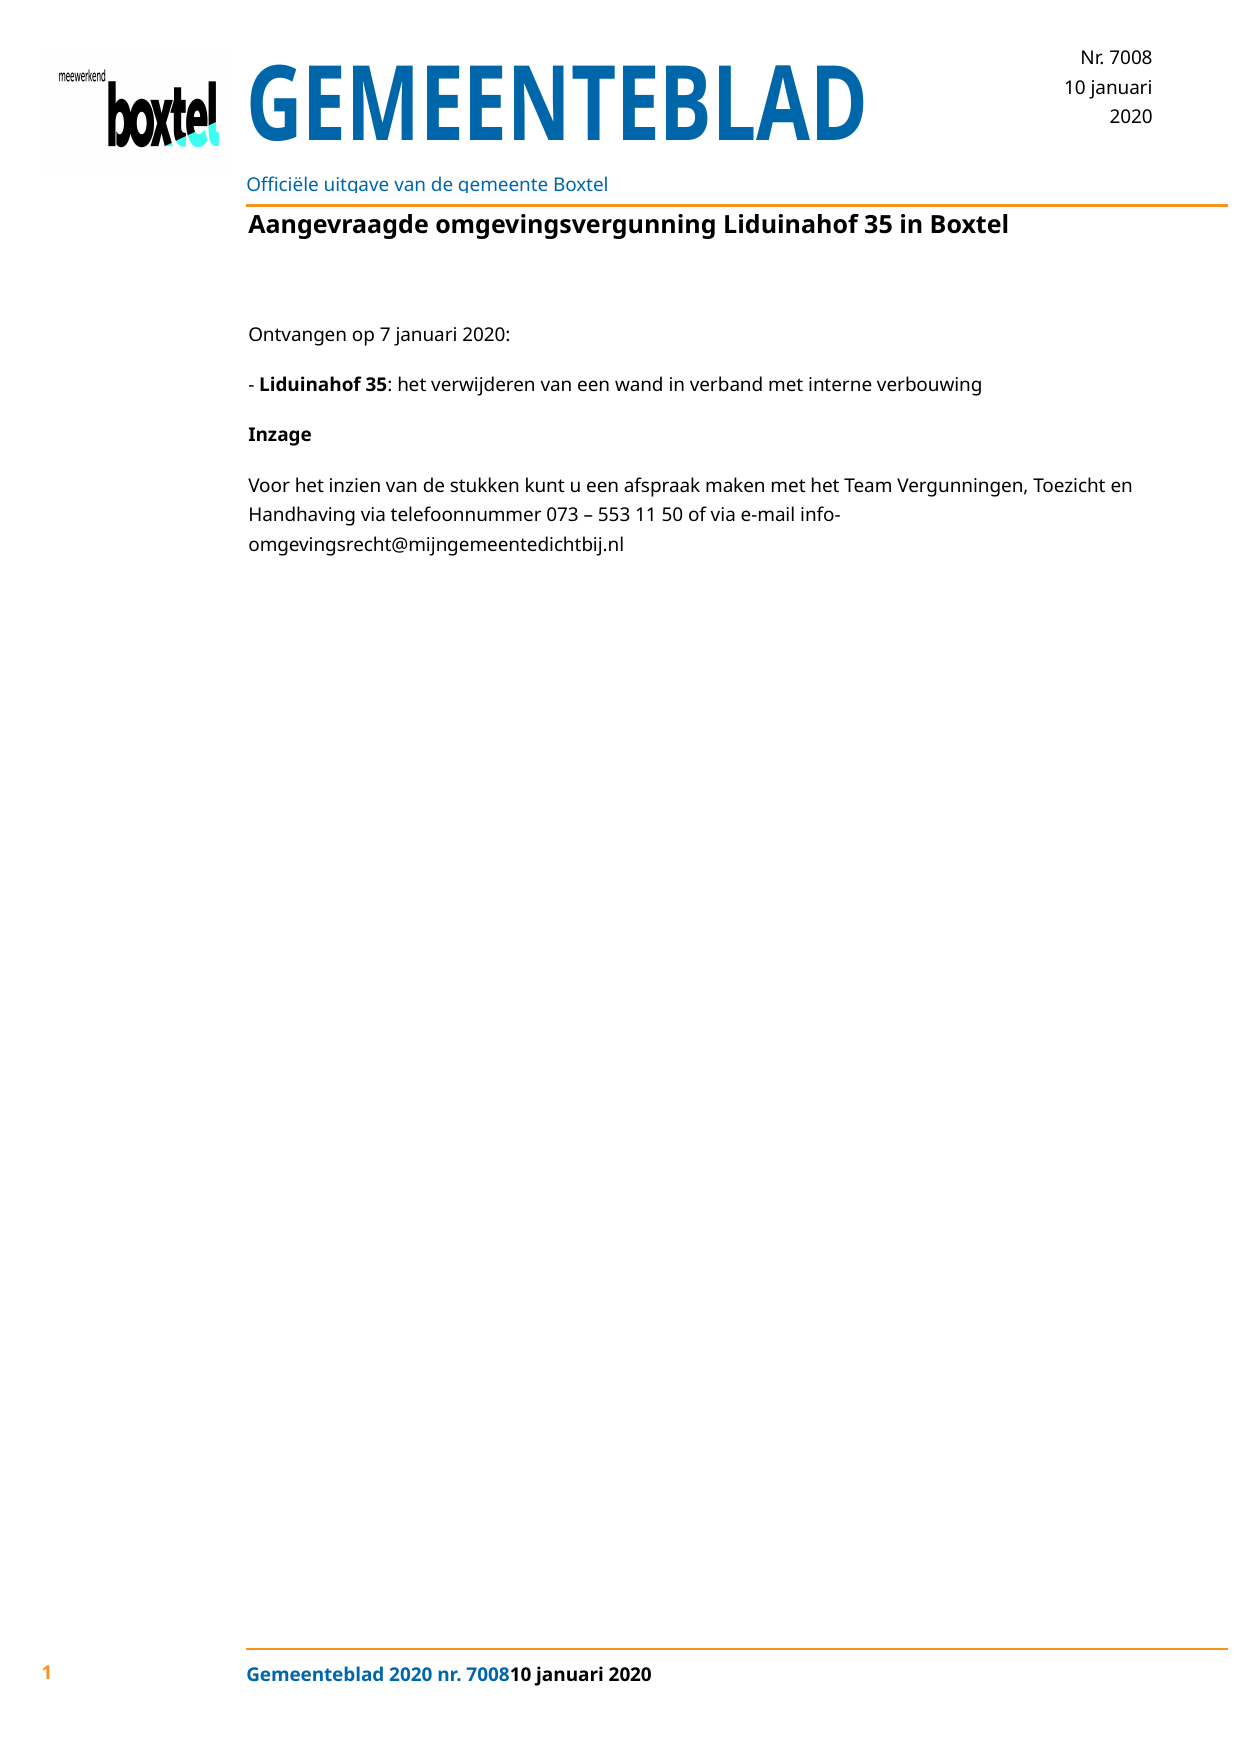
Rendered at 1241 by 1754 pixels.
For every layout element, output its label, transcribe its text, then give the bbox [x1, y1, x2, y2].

picture [41, 47, 231, 172]
text Inzage [248, 422, 1152, 447]
text Aangevraagde omgevingsvergunning Liduinahof 35 in Boxtel [248, 207, 1152, 241]
text Voor het inzien van de stukken kunt u een afspraak maken met het Team Vergunningen, Toezicht en Handhaving via telefoonnummer 073 – 553 11 50 of via e-mail info-omgevingsrecht@mijngemeentedichtbij.nl [248, 472, 1152, 557]
text - Liduinahof 35: het verwijderen van een wand in verband met interne verbouwing [248, 371, 1152, 397]
text Ontvangen op 7 januari 2020: [248, 321, 1152, 346]
